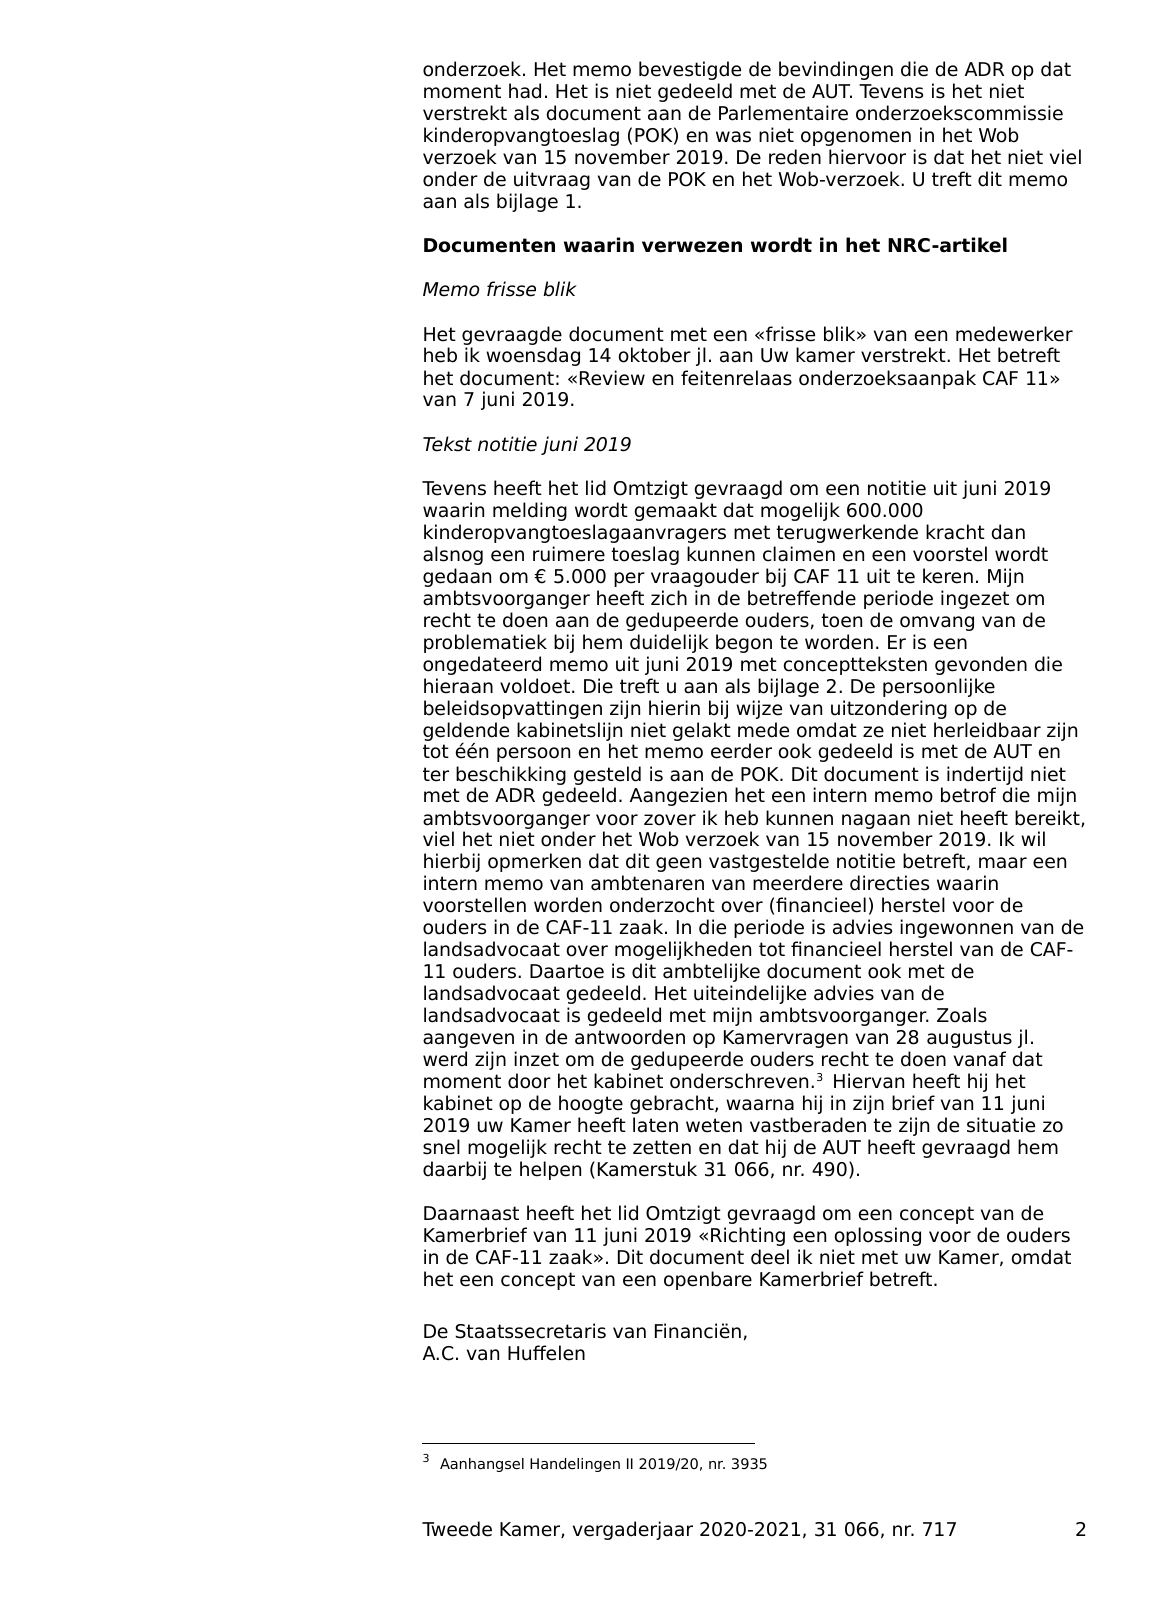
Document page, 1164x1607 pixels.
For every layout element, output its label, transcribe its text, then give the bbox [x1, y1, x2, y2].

subtitle Documenten waarin verwezen wordt in het NRC-artikel [422, 235, 1087, 257]
text onderzoek. Het memo bevestigde de bevindingen die de ADR op dat moment had. Het is niet gedeeld met de AUT. Tevens is het niet verstrekt als document aan de Parlementaire onderzoekscommissie kinderopvangtoeslag (POK) en was niet opgenomen in het Wob verzoek van 15 november 2019. De reden hiervoor is dat het niet viel onder de uitvraag van de POK en het Wob-verzoek. U treft dit memo aan als bijlage 1. [422, 59, 1087, 213]
subtitle Tekst notitie juni 2019 [422, 433, 1087, 456]
text Het gevraagde document met een «frisse blik» van een medewerker heb ik woensdag 14 oktober jl. aan Uw kamer verstrekt. Het betreft het document: «Review en feitenrelaas onderzoeksaanpak CAF 11» van 7 juni 2019. [422, 323, 1087, 411]
text De Staatssecretaris van Financiën, A.C. van Huffelen [422, 1321, 1087, 1365]
text Aanhangsel Handelingen II 2019/20, nr. 3935 [422, 1452, 1087, 1474]
text Tevens heeft het lid Omtzigt gevraagd om een notitie uit juni 2019 waarin melding wordt gemaakt dat mogelijk 600.000 kinderopvangtoeslagaanvragers met terugwerkende kracht dan alsnog een ruimere toeslag kunnen claimen en een voorstel wordt gedaan om € 5.000 per vraagouder bij CAF 11 uit te keren. Mijn ambtsvoorganger heeft zich in de betreffende periode ingezet om recht te doen aan de gedupeerde ouders, toen de omvang van de problematiek bij hem duidelijk begon te worden. Er is een ongedateerd memo uit juni 2019 met conceptteksten gevonden die hieraan voldoet. Die treft u aan als bijlage 2. De persoonlijke beleidsopvattingen zijn hierin bij wijze van uitzondering op de geldende kabinetslijn niet gelakt mede omdat ze niet herleidbaar zijn tot één persoon en het memo eerder ook gedeeld is met de AUT en ter beschikking gesteld is aan de POK. Dit document is indertijd niet met de ADR gedeeld. Aangezien het een intern memo betrof die mijn ambtsvoorganger voor zover ik heb kunnen nagaan niet heeft bereikt, viel het niet onder het Wob verzoek van 15 november 2019. Ik wil hierbij opmerken dat dit geen vastgestelde notitie betreft, maar een intern memo van ambtenaren van meerdere directies waarin voorstellen worden onderzocht over (financieel) herstel voor de ouders in de CAF-11 zaak. In die periode is advies ingewonnen van de landsadvocaat over mogelijkheden tot financieel herstel van de CAF-11 ouders. Daartoe is dit ambtelijke document ook met de landsadvocaat gedeeld. Het uiteindelijke advies van de landsadvocaat is gedeeld met mijn ambtsvoorganger. Zoals aangeven in de antwoorden op Kamervragen van 28 augustus jl. werd zijn inzet om de gedupeerde ouders recht te doen vanaf dat moment door het kabinet onderschreven. Hiervan heeft hij het kabinet op de hoogte gebracht, waarna hij in zijn brief van 11 juni 2019 uw Kamer heeft laten weten vastberaden te zijn de situatie zo snel mogelijk recht te zetten en dat hij de AUT heeft gevraagd hem daarbij te helpen (Kamerstuk 31 066, nr. 490). [422, 478, 1087, 1181]
subtitle Memo frisse blik [422, 279, 1087, 301]
text Daarnaast heeft het lid Omtzigt gevraagd om een concept van de Kamerbrief van 11 juni 2019 «Richting een oplossing voor de ouders in de CAF-11 zaak». Dit document deel ik niet met uw Kamer, omdat het een concept van een openbare Kamerbrief betreft. [422, 1203, 1087, 1291]
